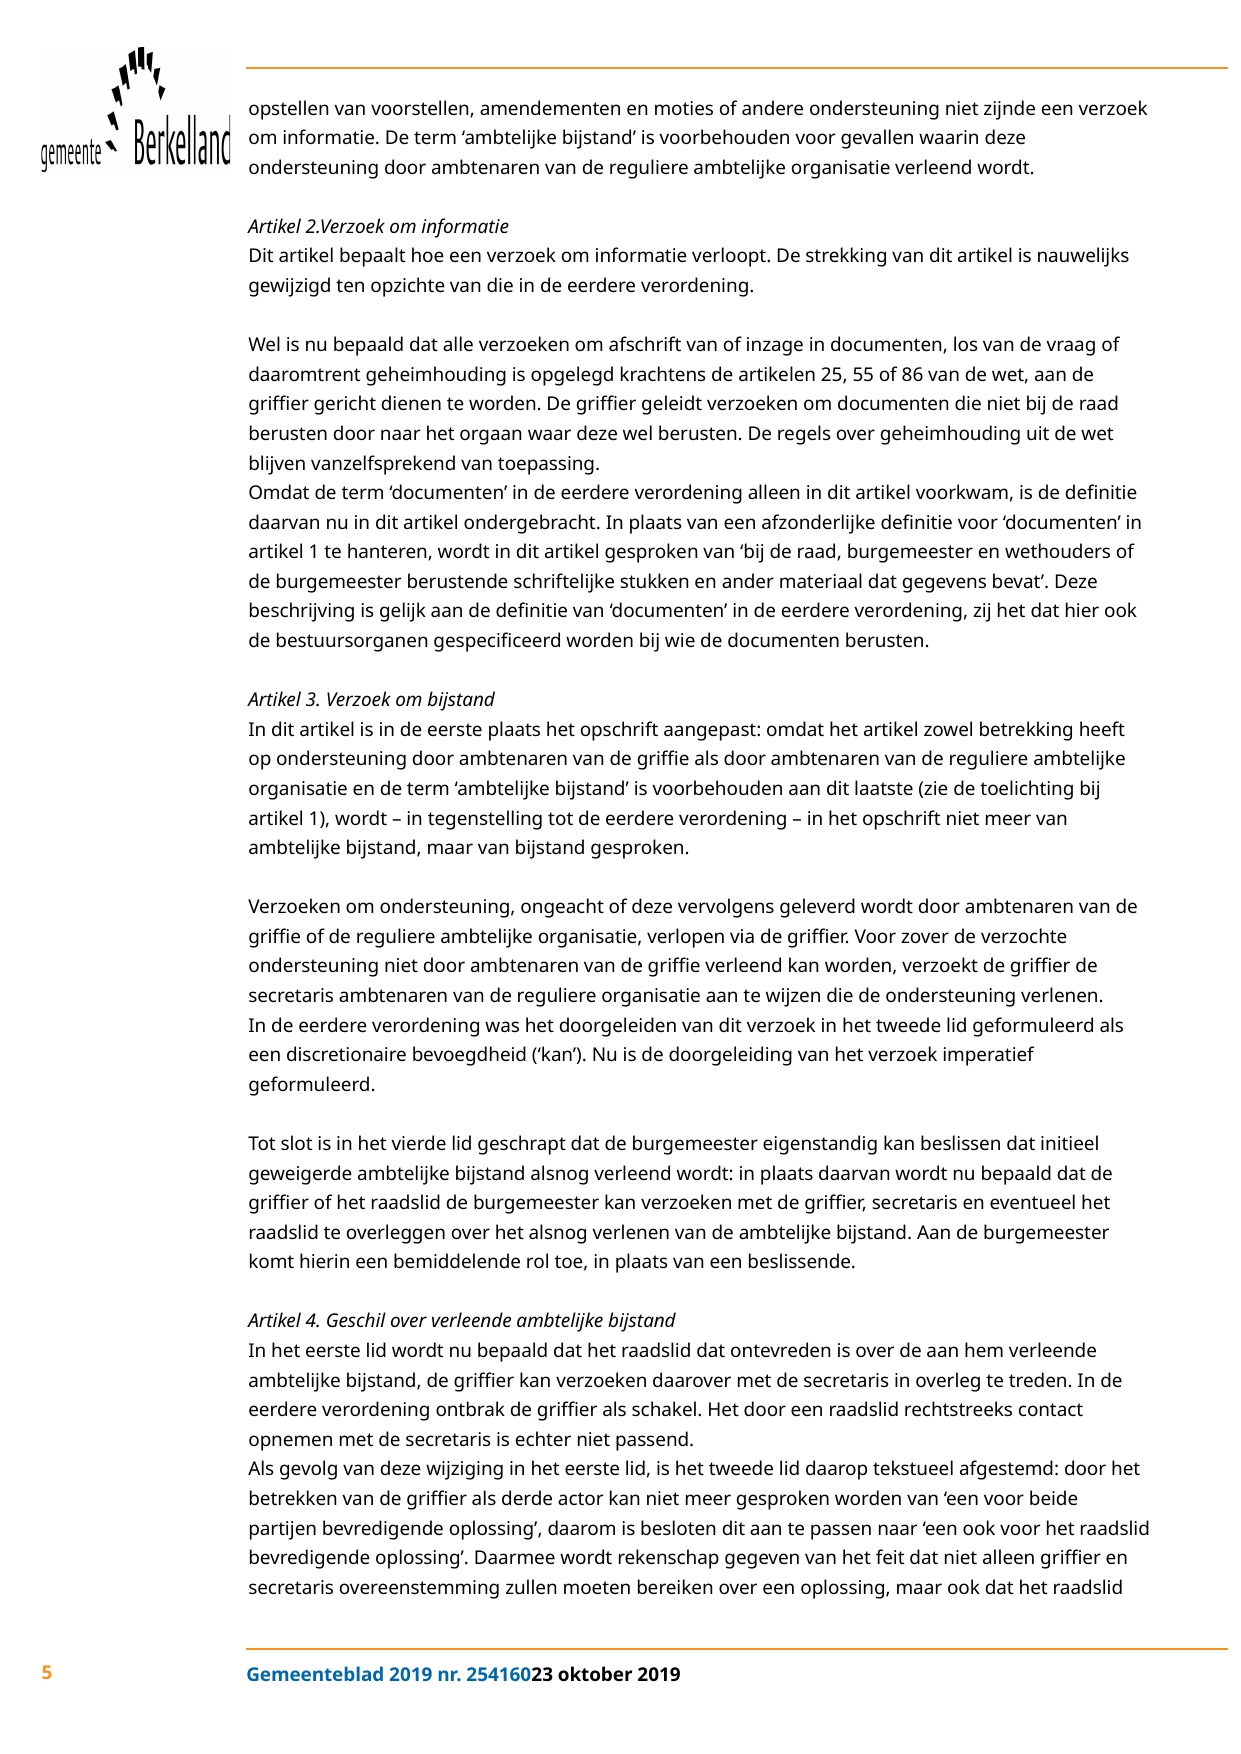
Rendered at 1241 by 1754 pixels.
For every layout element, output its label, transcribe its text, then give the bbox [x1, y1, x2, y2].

text Verzoeken om ondersteuning, ongeacht of deze vervolgens geleverd wordt door ambtenaren van de griffie of de reguliere ambtelijke organisatie, verlopen via de griffier. Voor zover de verzochte ondersteuning niet door ambtenaren van de griffie verleend kan worden, verzoekt de griffier de secretaris ambtenaren van de reguliere organisatie aan te wijzen die de ondersteuning verlenen. [248, 893, 1152, 1008]
text In het eerste lid wordt nu bepaald dat het raadslid dat ontevreden is over de aan hem verleende ambtelijke bijstand, de griffier kan verzoeken daarover met de secretaris in overleg te treden. In de eerdere verordening ontbrak de griffier als schakel. Het door een raadslid rechtstreeks contact opnemen met de secretaris is echter niet passend. [248, 1337, 1152, 1452]
text Omdat de term ‘documenten’ in de eerdere verordening alleen in dit artikel voorkwam, is de definitie daarvan nu in dit artikel ondergebracht. In plaats van een afzonderlijke definitie voor ‘documenten’ in artikel 1 te hanteren, wordt in dit artikel gesproken van ‘bij de raad, burgemeester en wethouders of de burgemeester berustende schriftelijke stukken en ander materiaal dat gegevens bevat’. Deze beschrijving is gelijk aan de definitie van ‘documenten’ in de eerdere verordening, zij het dat hier ook de bestuursorganen gespecificeerd worden bij wie de documenten berusten. [248, 479, 1152, 653]
text Artikel 4. Geschil over verleende ambtelijke bijstand [248, 1308, 1152, 1333]
text In dit artikel is in de eerste plaats het opschrift aangepast: omdat het artikel zowel betrekking heeft op ondersteuning door ambtenaren van de griffie als door ambtenaren van de reguliere ambtelijke organisatie en de term ‘ambtelijke bijstand’ is voorbehouden aan dit laatste (zie de toelichting bij artikel 1), wordt – in tegenstelling tot de eerdere verordening – in het opschrift niet meer van ambtelijke bijstand, maar van bijstand gesproken. [248, 716, 1152, 860]
picture [41, 47, 231, 172]
text Artikel 2.Verzoek om informatie [248, 213, 1152, 239]
text Dit artikel bepaalt hoe een verzoek om informatie verloopt. De strekking van dit artikel is nauwelijks gewijzigd ten opzichte van die in de eerdere verordening. [248, 243, 1152, 298]
text Als gevolg van deze wijziging in het eerste lid, is het tweede lid daarop tekstueel afgestemd: door het betrekken van de griffier als derde actor kan niet meer gesproken worden van ‘een voor beide partijen bevredigende oplossing’, daarom is besloten dit aan te passen naar ‘een ook voor het raadslid bevredigende oplossing’. Daarmee wordt rekenschap gegeven van het feit dat niet alleen griffier en secretaris overeenstemming zullen moeten bereiken over een oplossing, maar ook dat het raadslid [248, 1456, 1152, 1600]
text Tot slot is in het vierde lid geschrapt dat de burgemeester eigenstandig kan beslissen dat initieel geweigerde ambtelijke bijstand alsnog verleend wordt: in plaats daarvan wordt nu bepaald dat de griffier of het raadslid de burgemeester kan verzoeken met de griffier, secretaris en eventueel het raadslid te overleggen over het alsnog verlenen van de ambtelijke bijstand. Aan de burgemeester komt hierin een bemiddelende rol toe, in plaats van een beslissende. [248, 1130, 1152, 1274]
text In de eerdere verordening was het doorgeleiden van dit verzoek in het tweede lid geformuleerd als een discretionaire bevoegdheid (‘kan’). Nu is de doorgeleiding van het verzoek imperatief geformuleerd. [248, 1012, 1152, 1097]
text Artikel 3. Verzoek om bijstand [248, 686, 1152, 712]
text Wel is nu bepaald dat alle verzoeken om afschrift van of inzage in documenten, los van de vraag of daaromtrent geheimhouding is opgelegd krachtens de artikelen 25, 55 of 86 van de wet, aan de griffier gericht dienen te worden. De griffier geleidt verzoeken om documenten die niet bij de raad berusten door naar het orgaan waar deze wel berusten. De regels over geheimhouding uit de wet blijven vanzelfsprekend van toepassing. [248, 331, 1152, 476]
text opstellen van voorstellen, amendementen en moties of andere ondersteuning niet zijnde een verzoek om informatie. De term ‘ambtelijke bijstand’ is voorbehouden voor gevallen waarin deze ondersteuning door ambtenaren van de reguliere ambtelijke organisatie verleend wordt. [248, 95, 1152, 180]
